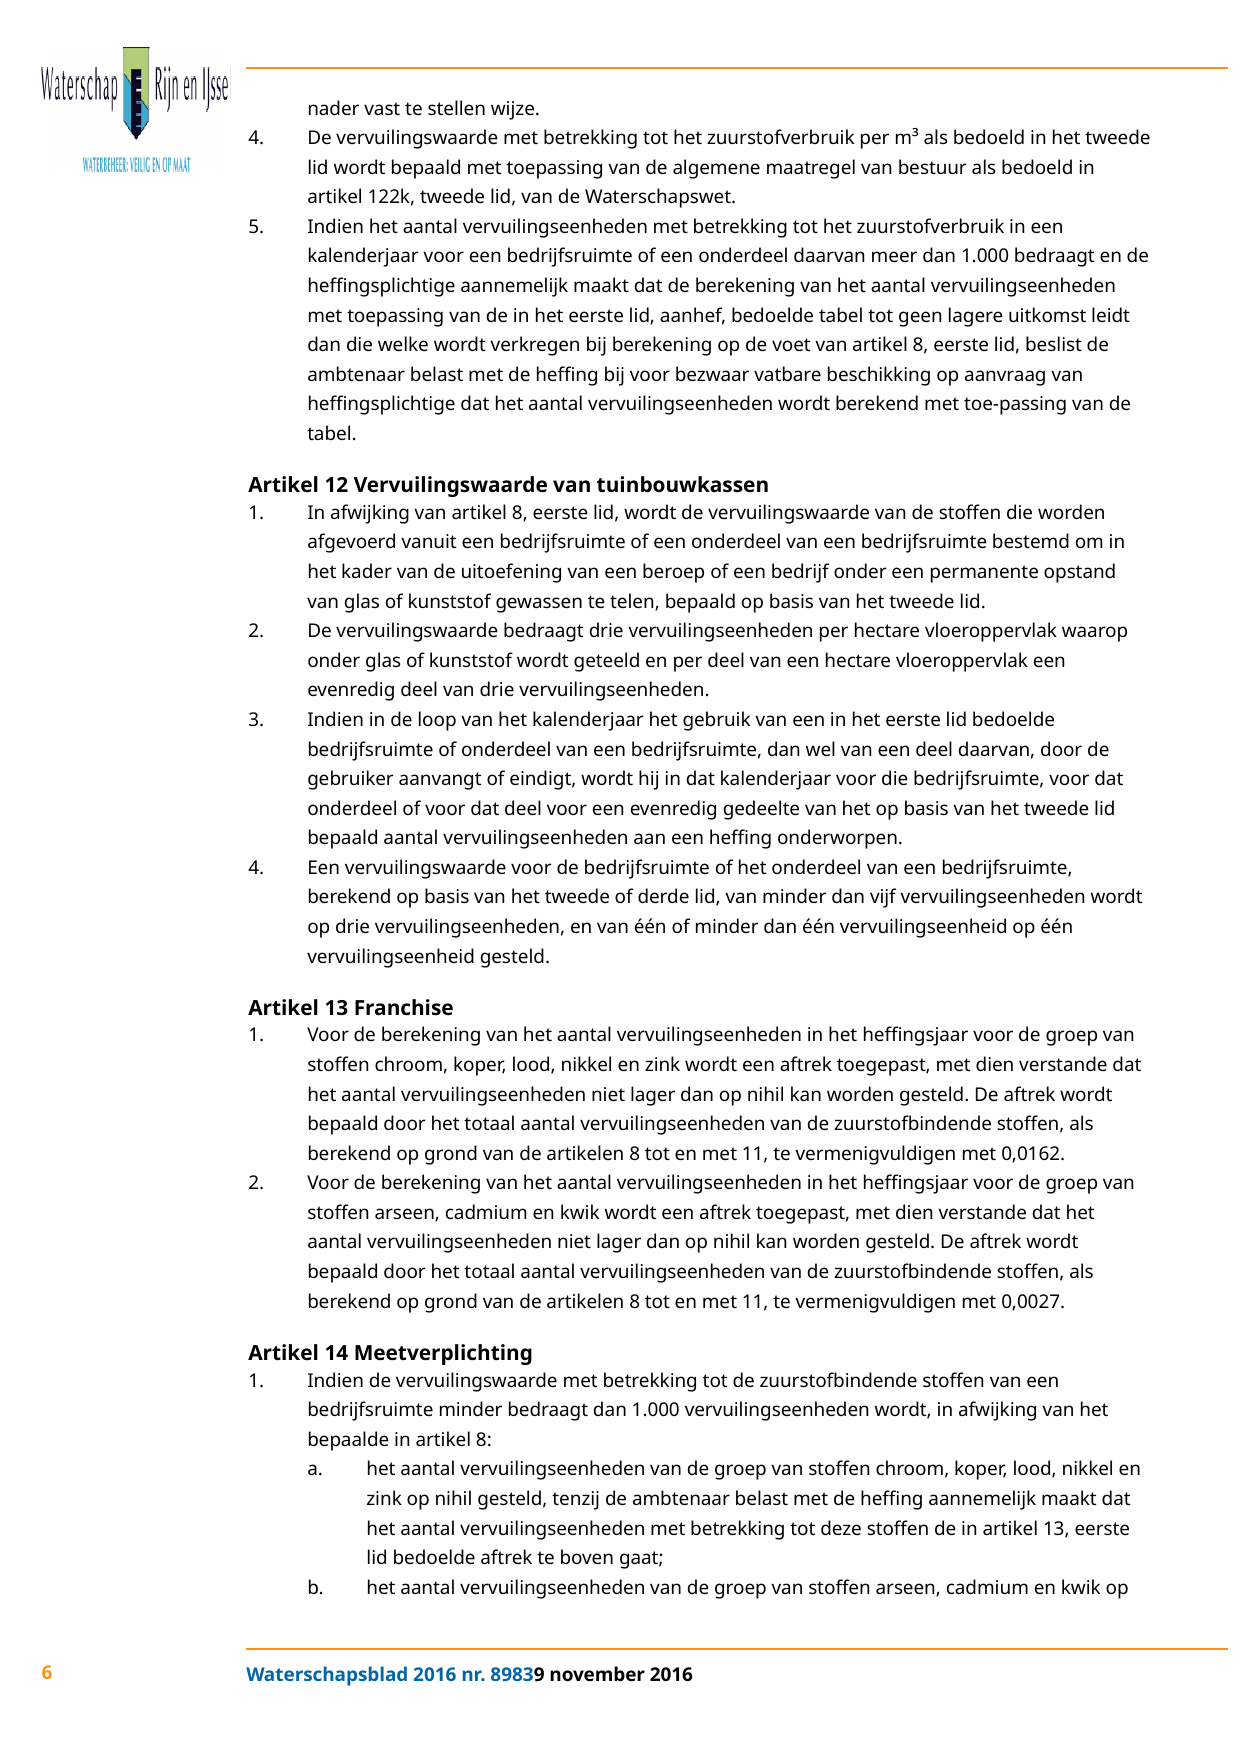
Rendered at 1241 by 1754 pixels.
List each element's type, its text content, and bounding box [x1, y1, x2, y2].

list nader vast te stellen wijze. [248, 95, 1152, 121]
list Indien het aantal vervuilingseenheden met betrekking tot het zuurstofverbruik in een kalenderjaar voor een bedrijfsruimte of een onderdeel daarvan meer dan 1.000 bedraagt en de heffingsplichtige aannemelijk maakt dat de berekening van het aantal vervuilingseenheden met toepassing van de in het eerste lid, aanhef, bedoelde tabel tot geen lagere uitkomst leidt dan die welke wordt verkregen bij berekening op de voet van artikel 8, eerste lid, beslist de ambtenaar belast met de heffing bij voor bezwaar vatbare beschikking op aanvraag van heffingsplichtige dat het aantal vervuilingseenheden wordt berekend met toe-passing van de tabel. [248, 213, 1152, 446]
list De vervuilingswaarde met betrekking tot het zuurstofverbruik per m³ als bedoeld in het tweede lid wordt bepaald met toepassing van de algemene maatregel van bestuur als bedoeld in artikel 122k, tweede lid, van de Waterschapswet. [248, 124, 1152, 209]
list het aantal vervuilingseenheden van de groep van stoffen arseen, cadmium en kwik op [307, 1574, 1152, 1599]
text Artikel 14 Meetverplichting [248, 1338, 1152, 1367]
list Voor de berekening van het aantal vervuilingseenheden in het heffingsjaar voor de groep van stoffen chroom, koper, lood, nikkel en zink wordt een aftrek toegepast, met dien verstande dat het aantal vervuilingseenheden niet lager dan op nihil kan worden gesteld. De aftrek wordt bepaald door het totaal aantal vervuilingseenheden van de zuurstofbindende stoffen, als berekend op grond van de artikelen 8 tot en met 11, te vermenigvuldigen met 0,0162. [248, 1022, 1152, 1166]
list Een vervuilingswaarde voor de bedrijfsruimte of het onderdeel van een bedrijfsruimte, berekend op basis van het tweede of derde lid, van minder dan vijf vervuilingseenheden wordt op drie vervuilingseenheden, en van één of minder dan één vervuilingseenheid op één vervuilingseenheid gesteld. [248, 854, 1152, 968]
list In afwijking van artikel 8, eerste lid, wordt de vervuilingswaarde van de stoffen die worden afgevoerd vanuit een bedrijfsruimte of een onderdeel van een bedrijfsruimte bestemd om in het kader van de uitoefening van een beroep of een bedrijf onder een permanente opstand van glas of kunststof gewassen te telen, bepaald op basis van het tweede lid. [248, 499, 1152, 613]
list het aantal vervuilingseenheden van de groep van stoffen chroom, koper, lood, nikkel en zink op nihil gesteld, tenzij de ambtenaar belast met de heffing aannemelijk maakt dat het aantal vervuilingseenheden met betrekking tot deze stoffen de in artikel 13, eerste lid bedoelde aftrek te boven gaat; [307, 1456, 1152, 1570]
picture [41, 47, 231, 172]
text Artikel 13 Franchise [248, 993, 1152, 1022]
list Indien in de loop van het kalenderjaar het gebruik van een in het eerste lid bedoelde bedrijfsruimte of onderdeel van een bedrijfsruimte, dan wel van een deel daarvan, door de gebruiker aanvangt of eindigt, wordt hij in dat kalenderjaar voor die bedrijfsruimte, voor dat onderdeel of voor dat deel voor een evenredig gedeelte van het op basis van het tweede lid bepaald aantal vervuilingseenheden aan een heffing onderworpen. [248, 706, 1152, 850]
list De vervuilingswaarde bedraagt drie vervuilingseenheden per hectare vloeroppervlak waarop onder glas of kunststof wordt geteeld en per deel van een hectare vloeroppervlak een evenredig deel van drie vervuilingseenheden. [248, 617, 1152, 702]
list Voor de berekening van het aantal vervuilingseenheden in het heffingsjaar voor de groep van stoffen arseen, cadmium en kwik wordt een aftrek toegepast, met dien verstande dat het aantal vervuilingseenheden niet lager dan op nihil kan worden gesteld. De aftrek wordt bepaald door het totaal aantal vervuilingseenheden van de zuurstofbindende stoffen, als berekend op grond van de artikelen 8 tot en met 11, te vermenigvuldigen met 0,0027. [248, 1169, 1152, 1314]
text Artikel 12 Vervuilingswaarde van tuinbouwkassen [248, 471, 1152, 499]
list Indien de vervuilingswaarde met betrekking tot de zuurstofbindende stoffen van een bedrijfsruimte minder bedraagt dan 1.000 vervuilingseenheden wordt, in afwijking van het bepaalde in artikel 8: [248, 1367, 1152, 1452]
